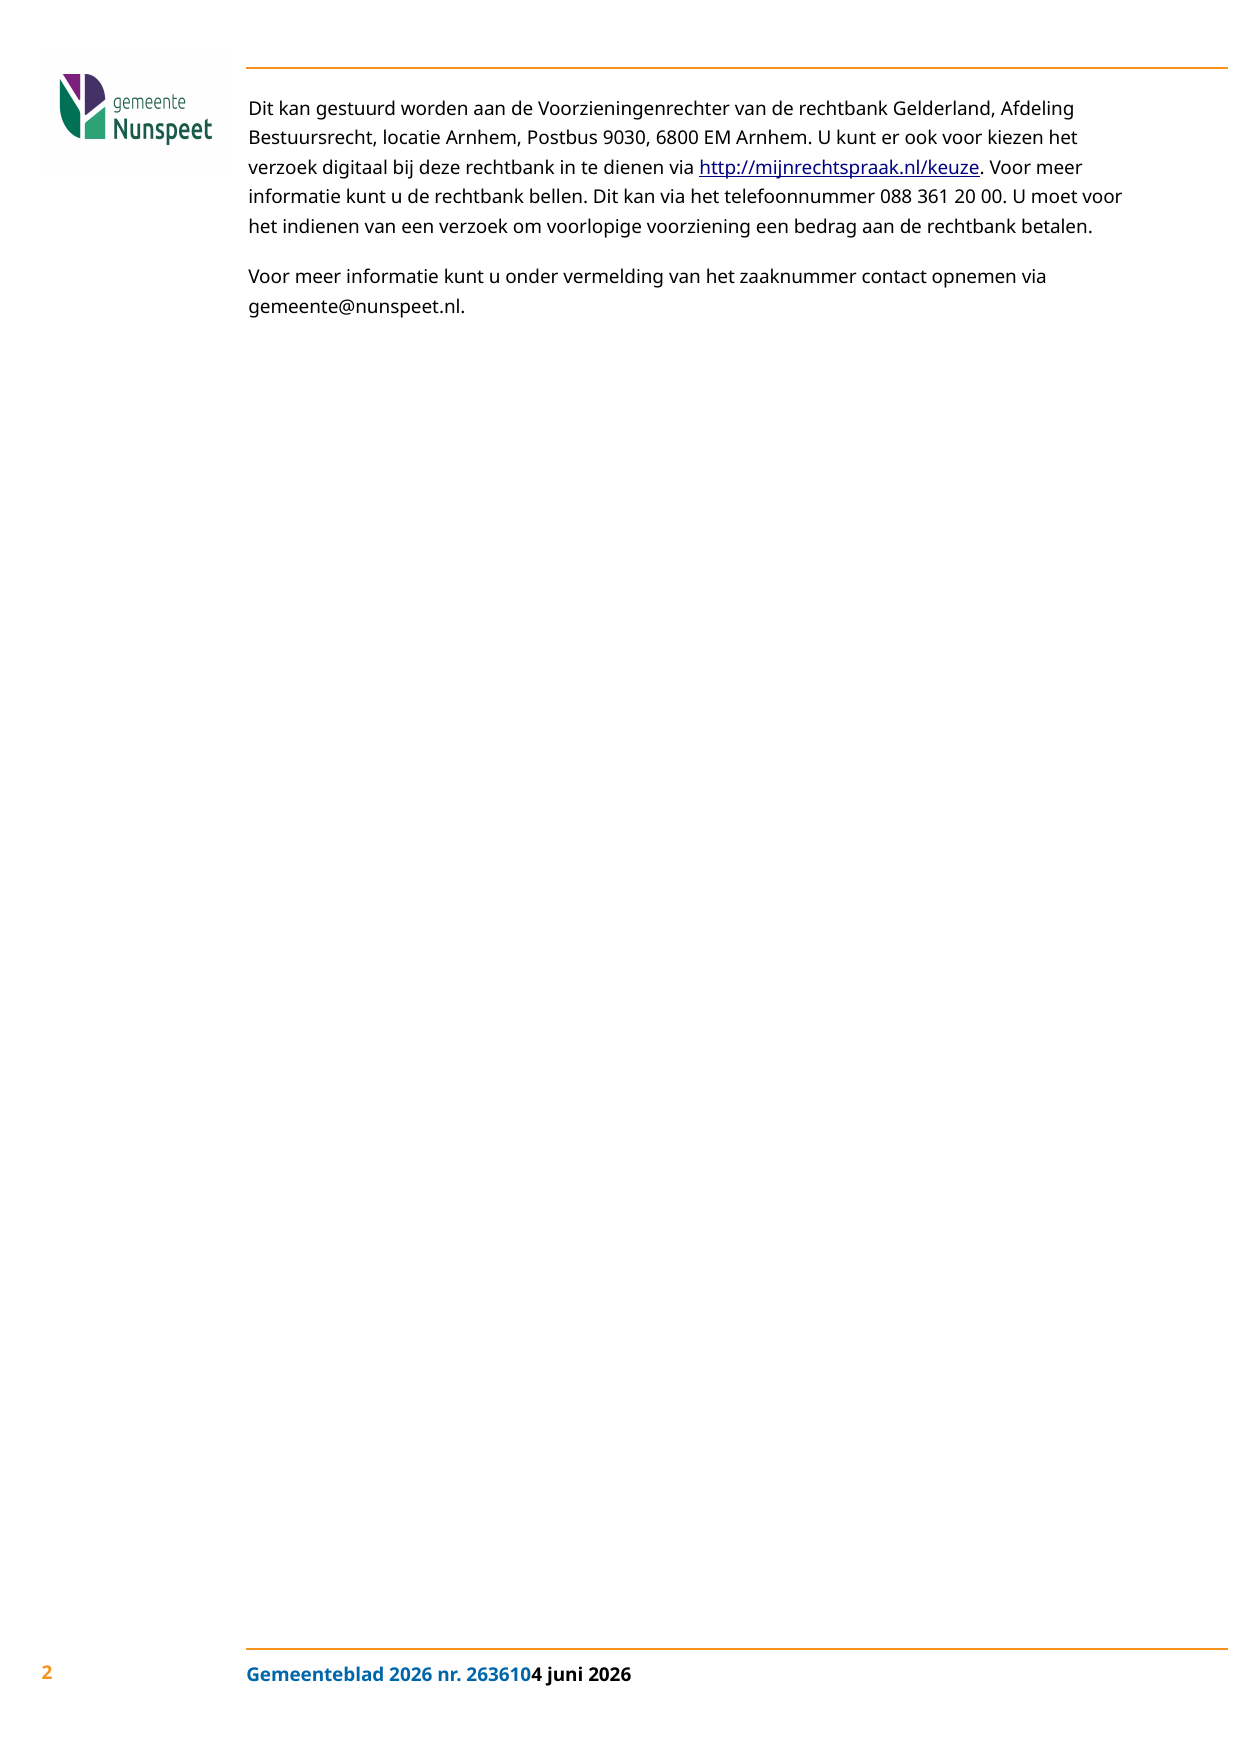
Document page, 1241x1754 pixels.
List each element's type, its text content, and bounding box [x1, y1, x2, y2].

text Voor meer informatie kunt u onder vermelding van het zaaknummer contact opnemen via gemeente@nunspeet.nl. [248, 263, 1152, 319]
text Dit kan gestuurd worden aan de Voorzieningenrechter van de rechtbank Gelderland, Afdeling Bestuursrecht, locatie Arnhem, Postbus 9030, 6800 EM Arnhem. U kunt er ook voor kiezen het verzoek digitaal bij deze rechtbank in te dienen via http://mijnrechtspraak.nl/keuze. Voor meer informatie kunt u de rechtbank bellen. Dit kan via het telefoonnummer 088 361 20 00. U moet voor het indienen van een verzoek om voorlopige voorziening een bedrag aan de rechtbank betalen. [248, 95, 1152, 239]
picture [41, 47, 231, 172]
